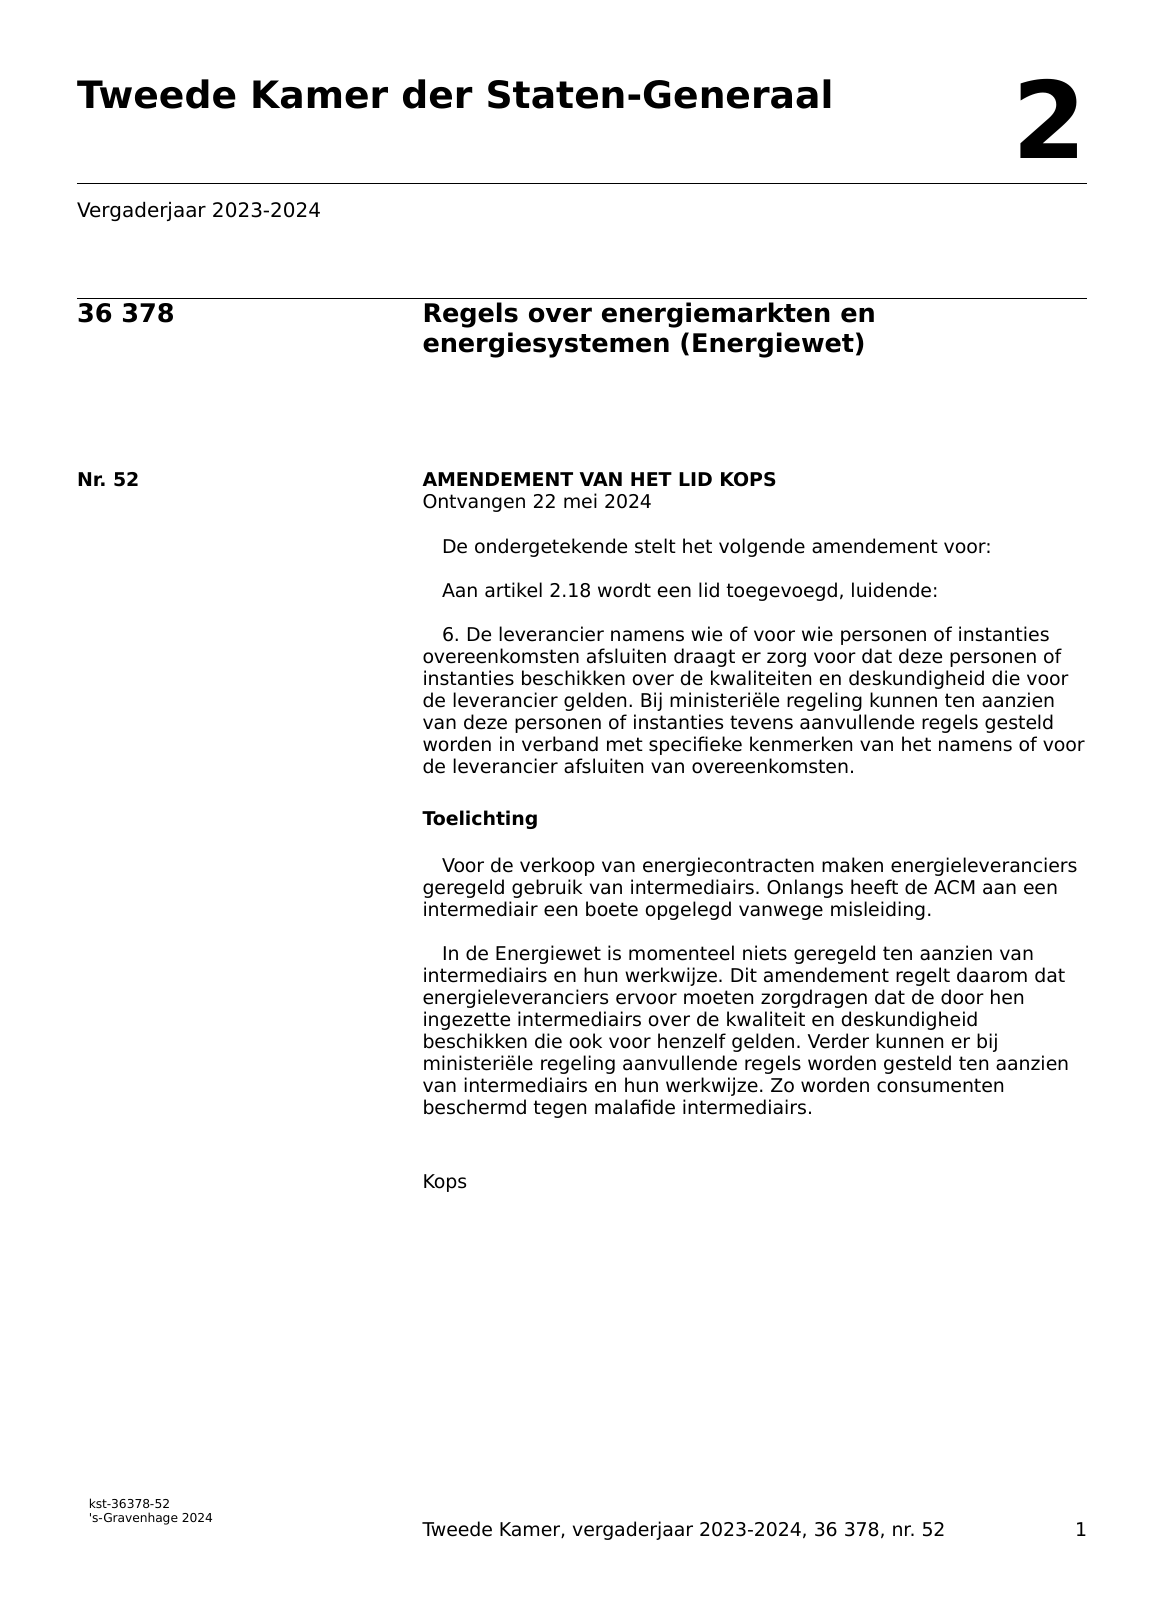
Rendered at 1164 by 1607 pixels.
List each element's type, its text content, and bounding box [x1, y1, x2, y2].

subtitle Toelichting [422, 808, 1087, 830]
text Ontvangen 22 mei 2024 [422, 491, 1087, 513]
subtitle 36 378 Regels over energiemarkten en energiesystemen (Energiewet) [77, 299, 1087, 358]
text Kops [422, 1149, 1087, 1193]
subtitle Nr. 52 AMENDEMENT VAN HET LID KOPS [77, 469, 1087, 491]
text kst-36378-52 [88, 1497, 323, 1511]
text 's-Gravenhage 2024 [88, 1511, 323, 1525]
text 6. De leverancier namens wie of voor wie personen of instanties overeenkomsten afsluiten draagt er zorg voor dat deze personen of instanties beschikken over de kwaliteiten en deskundigheid die voor de leverancier gelden. Bij ministeriële regeling kunnen ten aanzien van deze personen of instanties tevens aanvullende regels gesteld worden in verband met specifieke kenmerken van het namens of voor de leverancier afsluiten van overeenkomsten. [422, 624, 1087, 778]
table_header Tweede Kamer der Staten-Generaal [77, 59, 886, 183]
table_header 2 [886, 59, 1087, 183]
text In de Energiewet is momenteel niets geregeld ten aanzien van intermediairs en hun werkwijze. Dit amendement regelt daarom dat energieleveranciers ervoor moeten zorgdragen dat de door hen ingezette intermediairs over de kwaliteit en deskundigheid beschikken die ook voor henzelf gelden. Verder kunnen er bij ministeriële regeling aanvullende regels worden gesteld ten aanzien van intermediairs en hun werkwijze. Zo worden consumenten beschermd tegen malafide intermediairs. [422, 943, 1087, 1119]
text De ondergetekende stelt het volgende amendement voor: [422, 536, 1087, 557]
text Aan artikel 2.18 wordt een lid toegevoegd, luidende: [422, 580, 1087, 602]
text Voor de verkoop van energiecontracten maken energieleveranciers geregeld gebruik van intermediairs. Onlangs heeft de ACM aan een intermediair een boete opgelegd vanwege misleiding. [422, 855, 1087, 921]
table_cell Vergaderjaar 2023-2024 [77, 184, 1087, 298]
